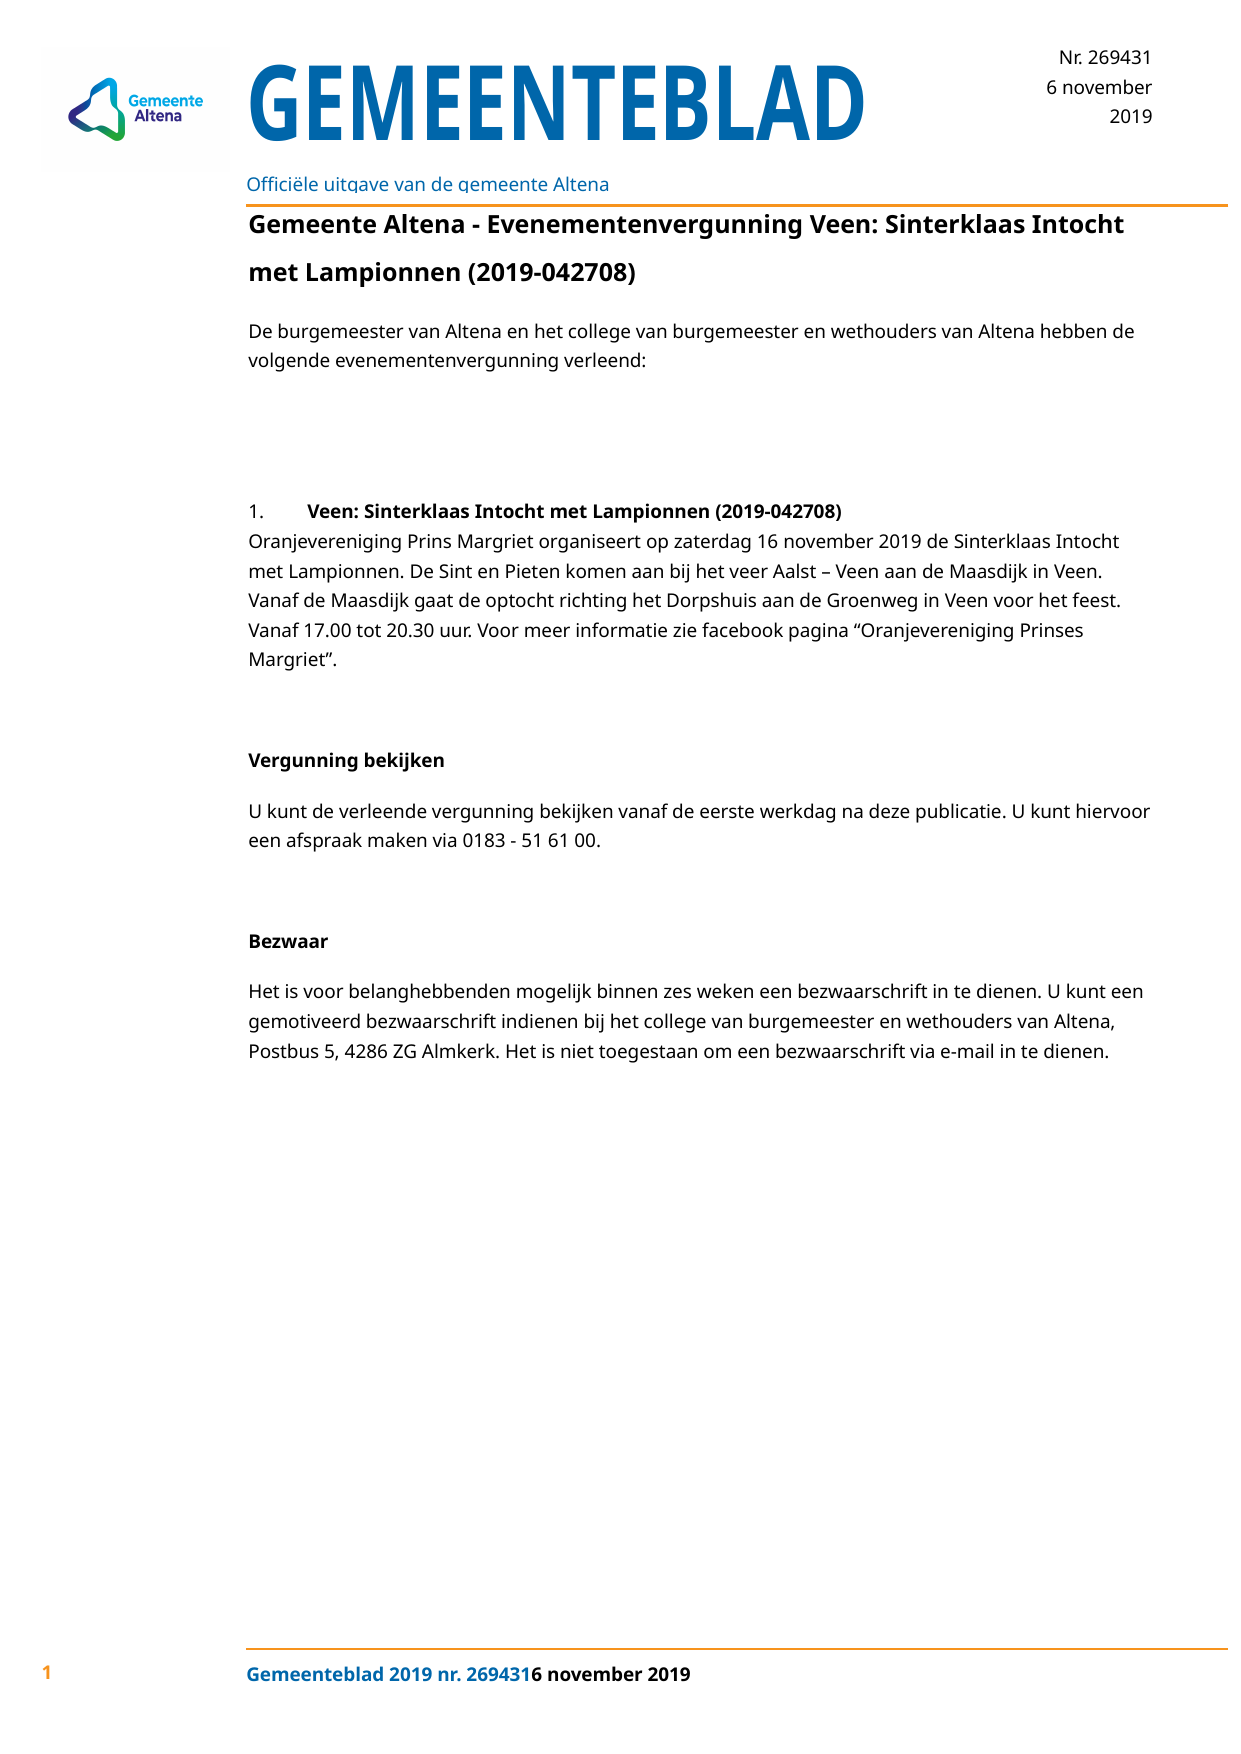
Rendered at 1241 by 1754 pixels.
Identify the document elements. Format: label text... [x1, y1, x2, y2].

text Oranjevereniging Prins Margriet organiseert op zaterdag 16 november 2019 de Sinterklaas Intocht met Lampionnen. De Sint en Pieten komen aan bij het veer Aalst – Veen aan de Maasdijk in Veen. Vanaf de Maasdijk gaat de optocht richting het Dorpshuis aan de Groenweg in Veen voor het feest. Vanaf 17.00 tot 20.30 uur. Voor meer informatie zie facebook pagina “Oranjevereniging Prinses Margriet”. [248, 528, 1152, 672]
text De burgemeester van Altena en het college van burgemeester en wethouders van Altena hebben de volgende evenementenvergunning verleend: [248, 318, 1152, 373]
text U kunt de verleende vergunning bekijken vanaf de eerste werkdag na deze publicatie. U kunt hiervoor een afspraak maken via 0183 - 51 61 00. [248, 798, 1152, 853]
text Het is voor belanghebbenden mogelijk binnen zes weken een bezwaarschrift in te dienen. U kunt een gemotiveerd bezwaarschrift indienen bij het college van burgemeester en wethouders van Altena, Postbus 5, 4286 ZG Almkerk. Het is niet toegestaan om een bezwaarschrift via e-mail in te dienen. [248, 979, 1152, 1064]
text Vergunning bekijken [248, 747, 1152, 773]
list Veen: Sinterklaas Intocht met Lampionnen (2019-042708) [248, 499, 1152, 524]
text Gemeente Altena - Evenementenvergunning Veen: Sinterklaas Intocht met Lampionnen (2019-042708) [248, 207, 1152, 288]
text Bezwaar [248, 928, 1152, 954]
picture [41, 47, 231, 172]
